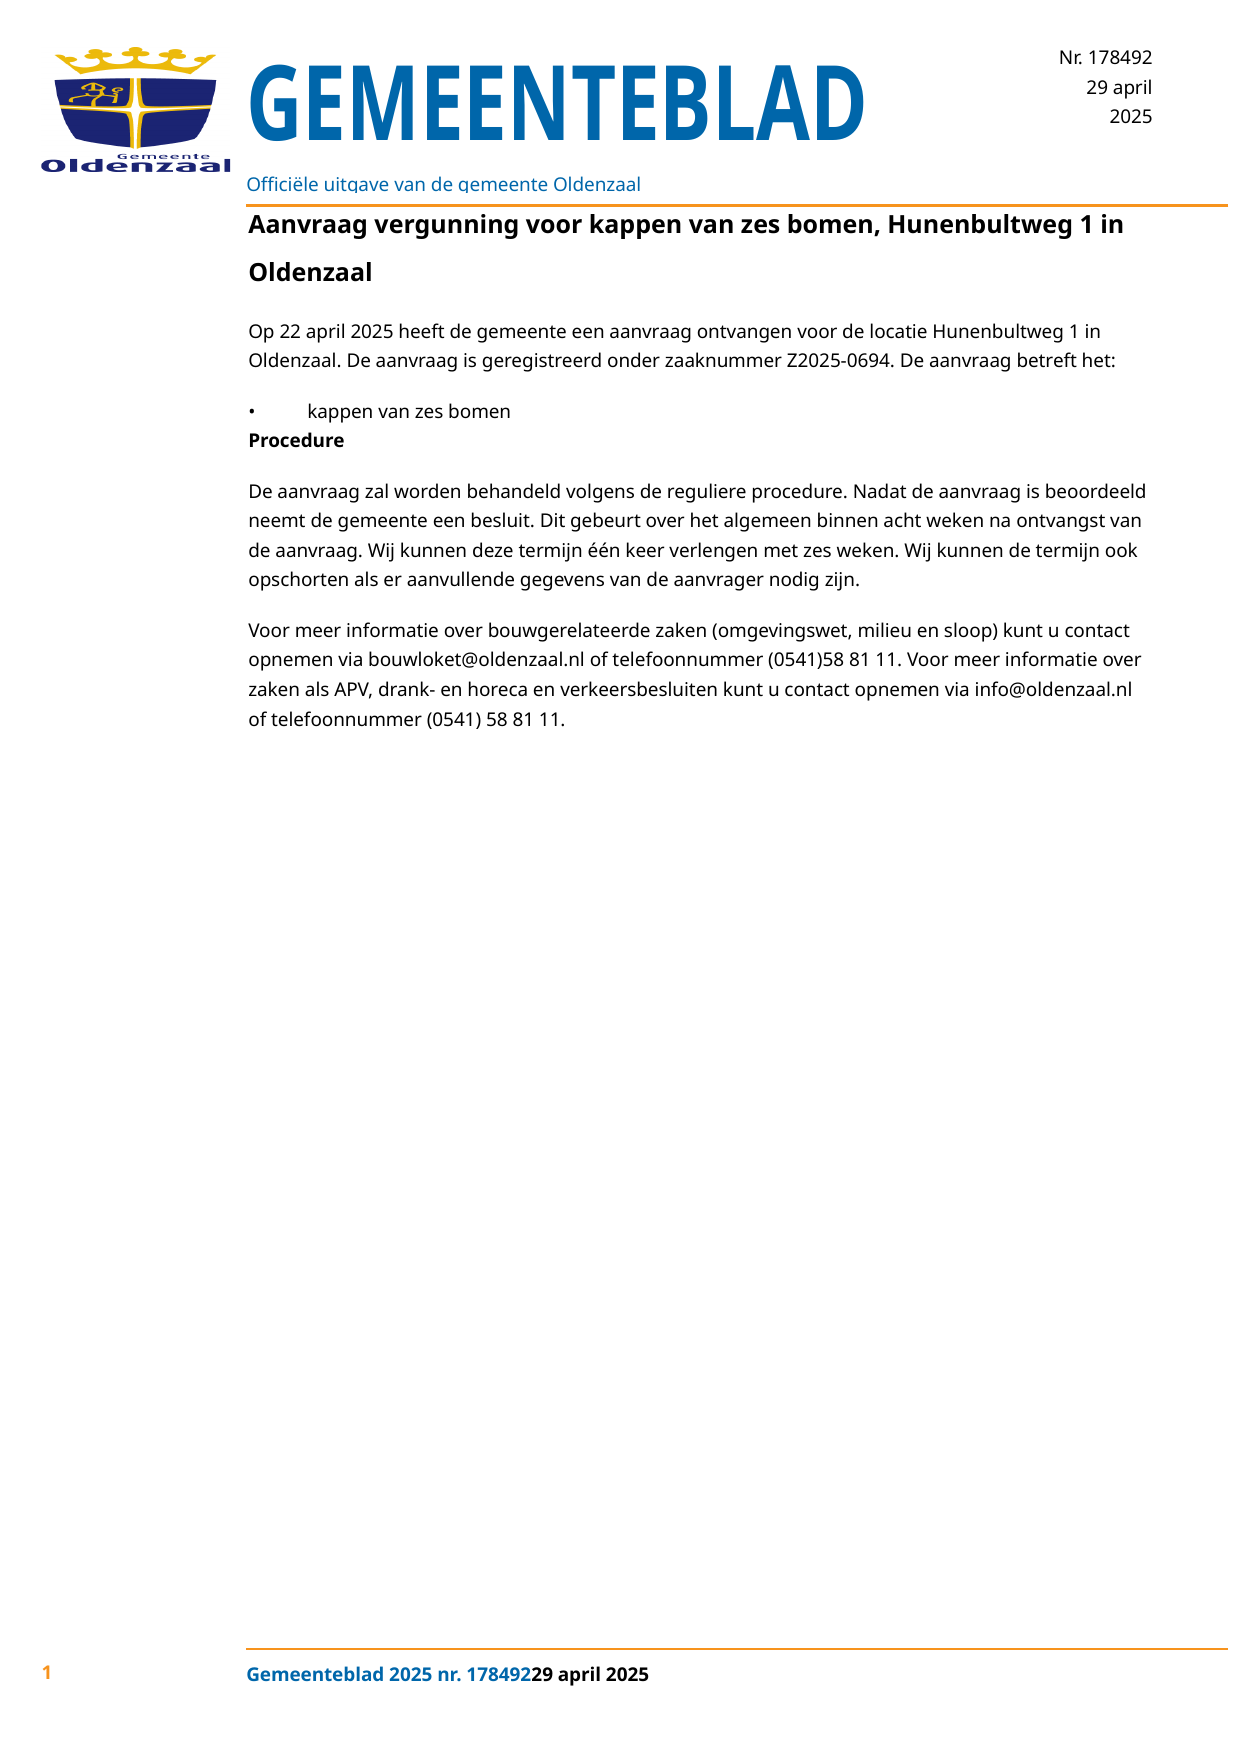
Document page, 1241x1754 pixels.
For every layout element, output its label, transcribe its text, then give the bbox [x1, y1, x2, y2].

text Procedure [248, 427, 1152, 453]
picture [41, 47, 231, 172]
list kappen van zes bomen [248, 398, 1152, 424]
text Op 22 april 2025 heeft de gemeente een aanvraag ontvangen voor de locatie Hunenbultweg 1 in Oldenzaal. De aanvraag is geregistreerd onder zaaknummer Z2025-0694. De aanvraag betreft het: [248, 318, 1152, 373]
text Voor meer informatie over bouwgerelateerde zaken (omgevingswet, milieu en sloop) kunt u contact opnemen via bouwloket@oldenzaal.nl of telefoonnummer (0541)58 81 11. Voor meer informatie over zaken als APV, drank- en horeca en verkeersbesluiten kunt u contact opnemen via info@oldenzaal.nl of telefoonnummer (0541) 58 81 11. [248, 617, 1152, 732]
text De aanvraag zal worden behandeld volgens de reguliere procedure. Nadat de aanvraag is beoordeeld neemt de gemeente een besluit. Dit gebeurt over het algemeen binnen acht weken na ontvangst van de aanvraag. Wij kunnen deze termijn één keer verlengen met zes weken. Wij kunnen de termijn ook opschorten als er aanvullende gegevens van de aanvrager nodig zijn. [248, 478, 1152, 592]
text Aanvraag vergunning voor kappen van zes bomen, Hunenbultweg 1 in Oldenzaal [248, 207, 1152, 288]
